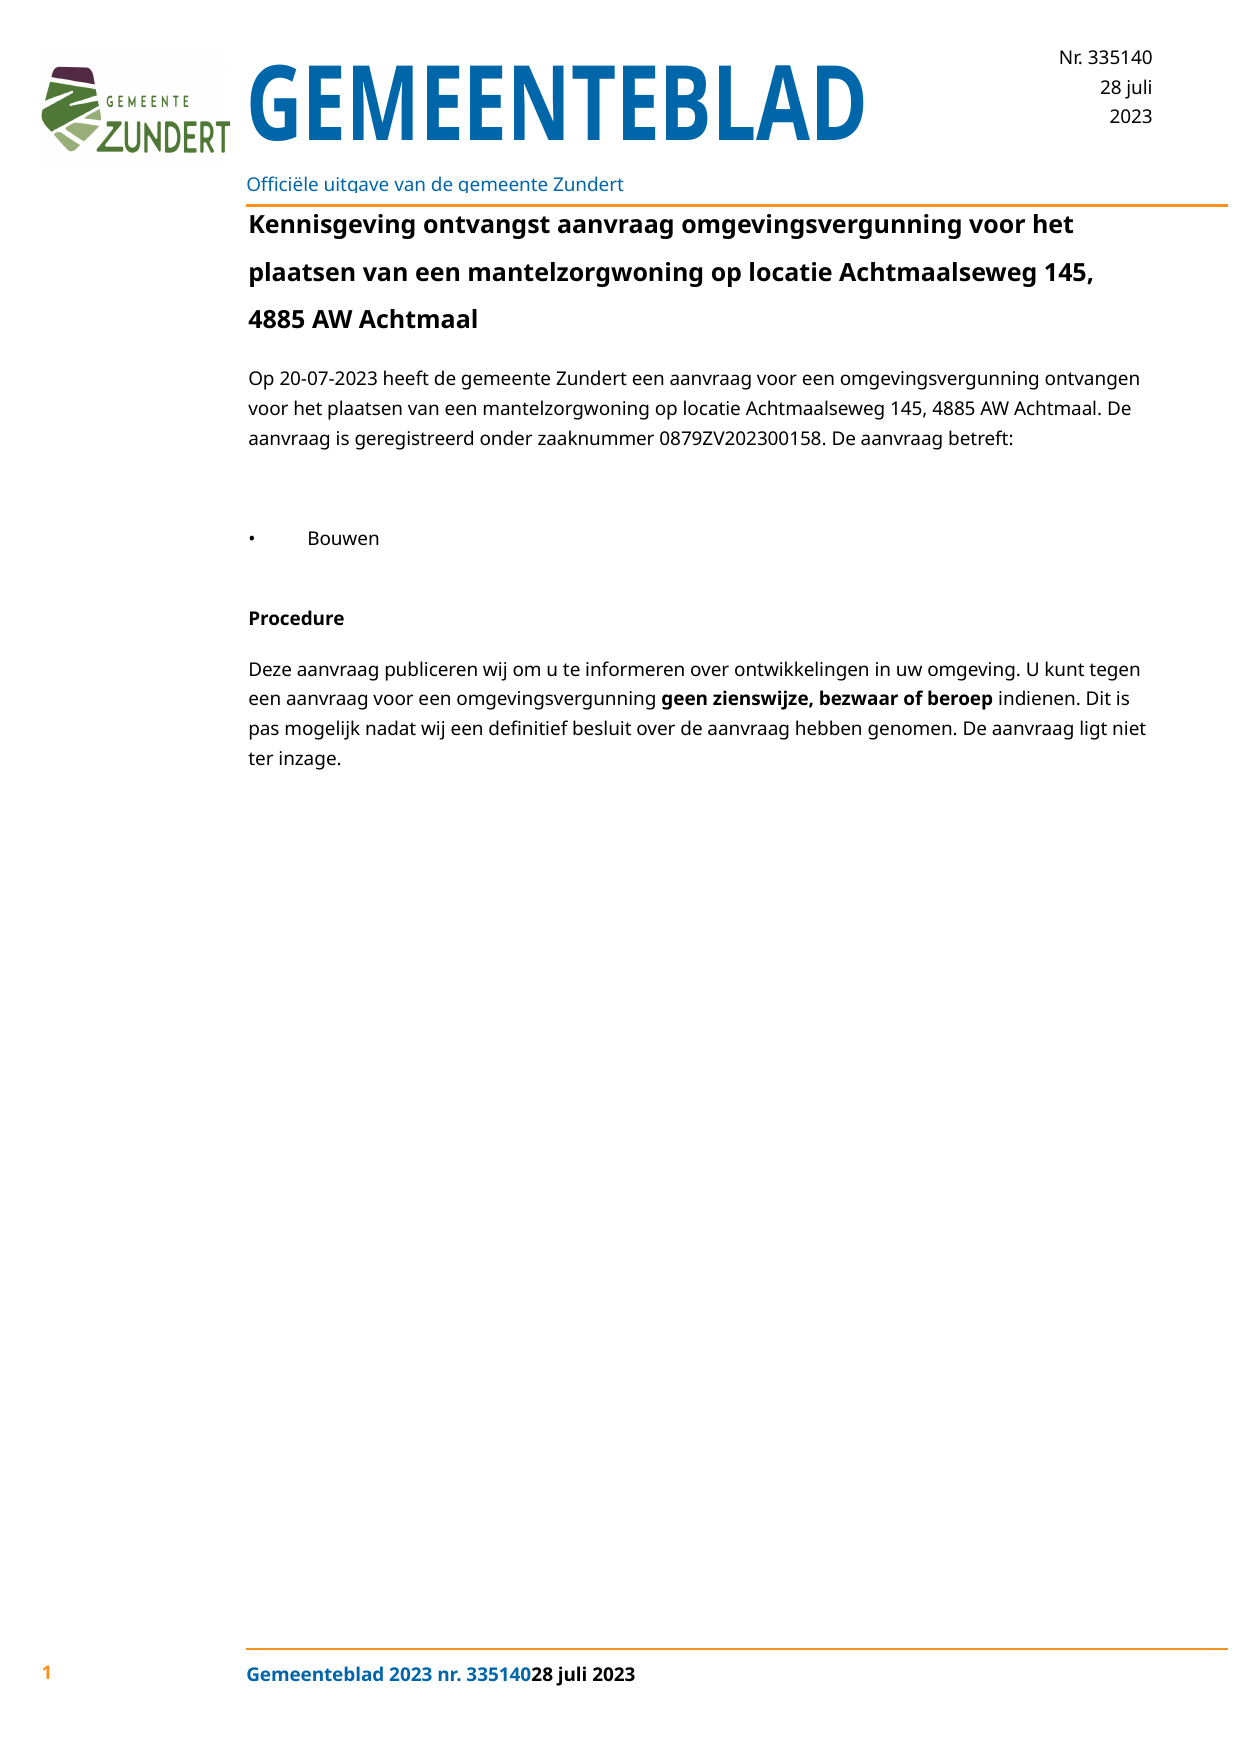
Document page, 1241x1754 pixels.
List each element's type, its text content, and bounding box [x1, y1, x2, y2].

text Kennisgeving ontvangst aanvraag omgevingsvergunning voor het plaatsen van een mantelzorgwoning op locatie Achtmaalseweg 145, 4885 AW Achtmaal [248, 207, 1152, 336]
text Procedure [248, 606, 1152, 631]
text Op 20-07-2023 heeft de gemeente Zundert een aanvraag voor een omgevingsvergunning ontvangen voor het plaatsen van een mantelzorgwoning op locatie Achtmaalseweg 145, 4885 AW Achtmaal. De aanvraag is geregistreerd onder zaaknummer 0879ZV202300158. De aanvraag betreft: [248, 366, 1152, 450]
list Bouwen [248, 526, 1152, 551]
picture [41, 47, 231, 172]
text Deze aanvraag publiceren wij om u te informeren over ontwikkelingen in uw omgeving. U kunt tegen een aanvraag voor een omgevingsvergunning geen zienswijze, bezwaar of beroep indienen. Dit is pas mogelijk nadat wij een definitief besluit over de aanvraag hebben genomen. De aanvraag ligt niet ter inzage. [248, 656, 1152, 770]
